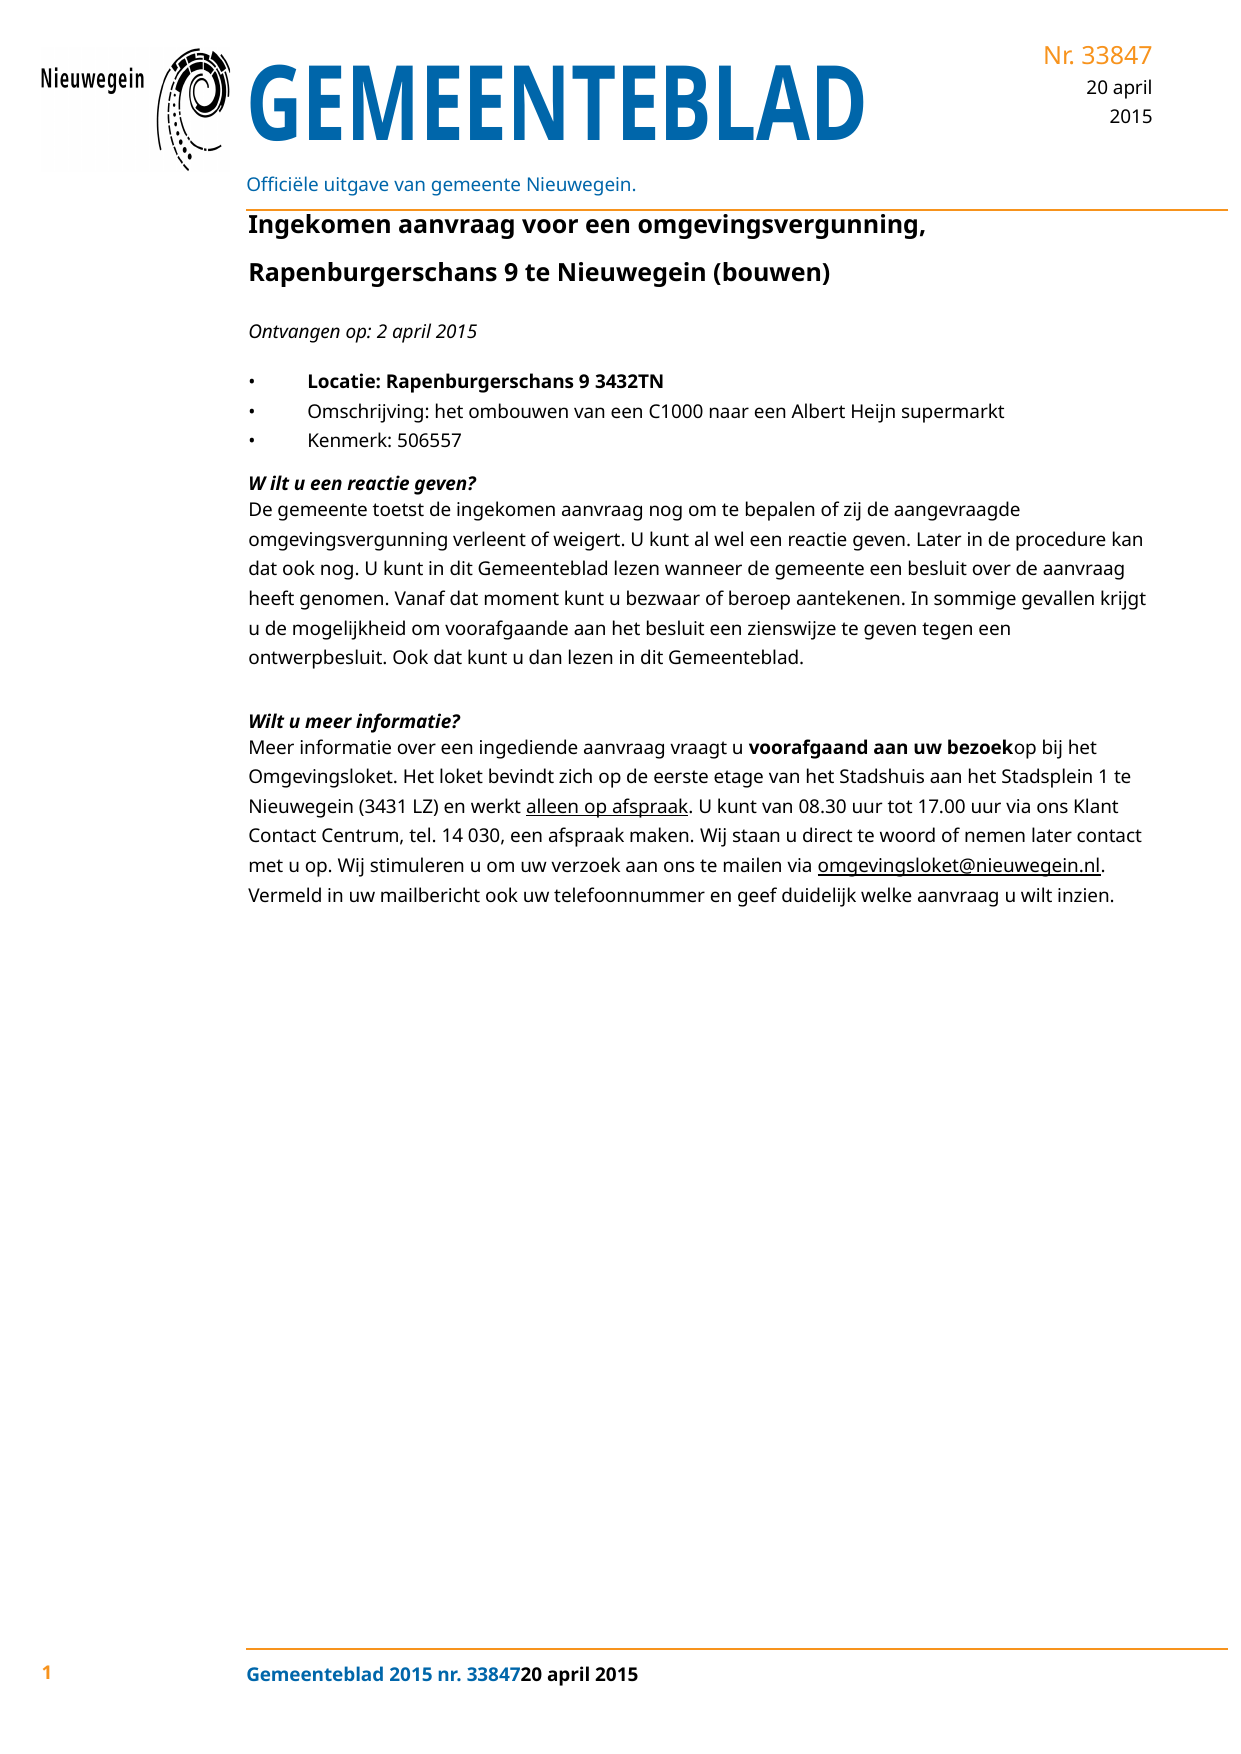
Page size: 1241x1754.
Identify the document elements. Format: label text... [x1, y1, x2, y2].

text Wilt u meer informatie? [248, 708, 1152, 734]
text Ingekomen aanvraag voor een omgevingsvergunning, Rapenburgerschans 9 te Nieuwegein (bouwen) [248, 211, 1152, 288]
list Locatie: Rapenburgerschans 9 3432TN [248, 368, 1152, 394]
picture [41, 47, 231, 172]
text Ontvangen op: 2 april 2015 [248, 318, 1152, 344]
text Meer informatie over een ingediende aanvraag vraagt u voorafgaand aan uw bezoekop bij het Omgevingsloket. Het loket bevindt zich op de eerste etage van het Stadshuis aan het Stadsplein 1 te Nieuwegein (3431 LZ) en werkt alleen op afspraak. U kunt van 08.30 uur tot 17.00 uur via ons Klant Contact Centrum, tel. 14 030, een afspraak maken. Wij staan u direct te woord of nemen later contact met u op. Wij stimuleren u om uw verzoek aan ons te mailen via omgevingsloket@nieuwegein.nl. Vermeld in uw mailbericht ook uw telefoonnummer en geef duidelijk welke aanvraag u wilt inzien. [248, 734, 1152, 908]
list Omschrijving: het ombouwen van een C1000 naar een Albert Heijn supermarkt [248, 398, 1152, 424]
list Kenmerk: 506557 [248, 427, 1152, 453]
text De gemeente toetst de ingekomen aanvraag nog om te bepalen of zij de aangevraagde omgevingsvergunning verleent of weigert. U kunt al wel een reactie geven. Later in de procedure kan dat ook nog. U kunt in dit Gemeenteblad lezen wanneer de gemeente een besluit over de aanvraag heeft genomen. Vanaf dat moment kunt u bezwaar of beroep aantekenen. In sommige gevallen krijgt u de mogelijkheid om voorafgaande aan het besluit een zienswijze te geven tegen een ontwerpbesluit. Ook dat kunt u dan lezen in dit Gemeenteblad. [248, 496, 1152, 670]
text W ilt u een reactie geven? [248, 471, 1152, 496]
